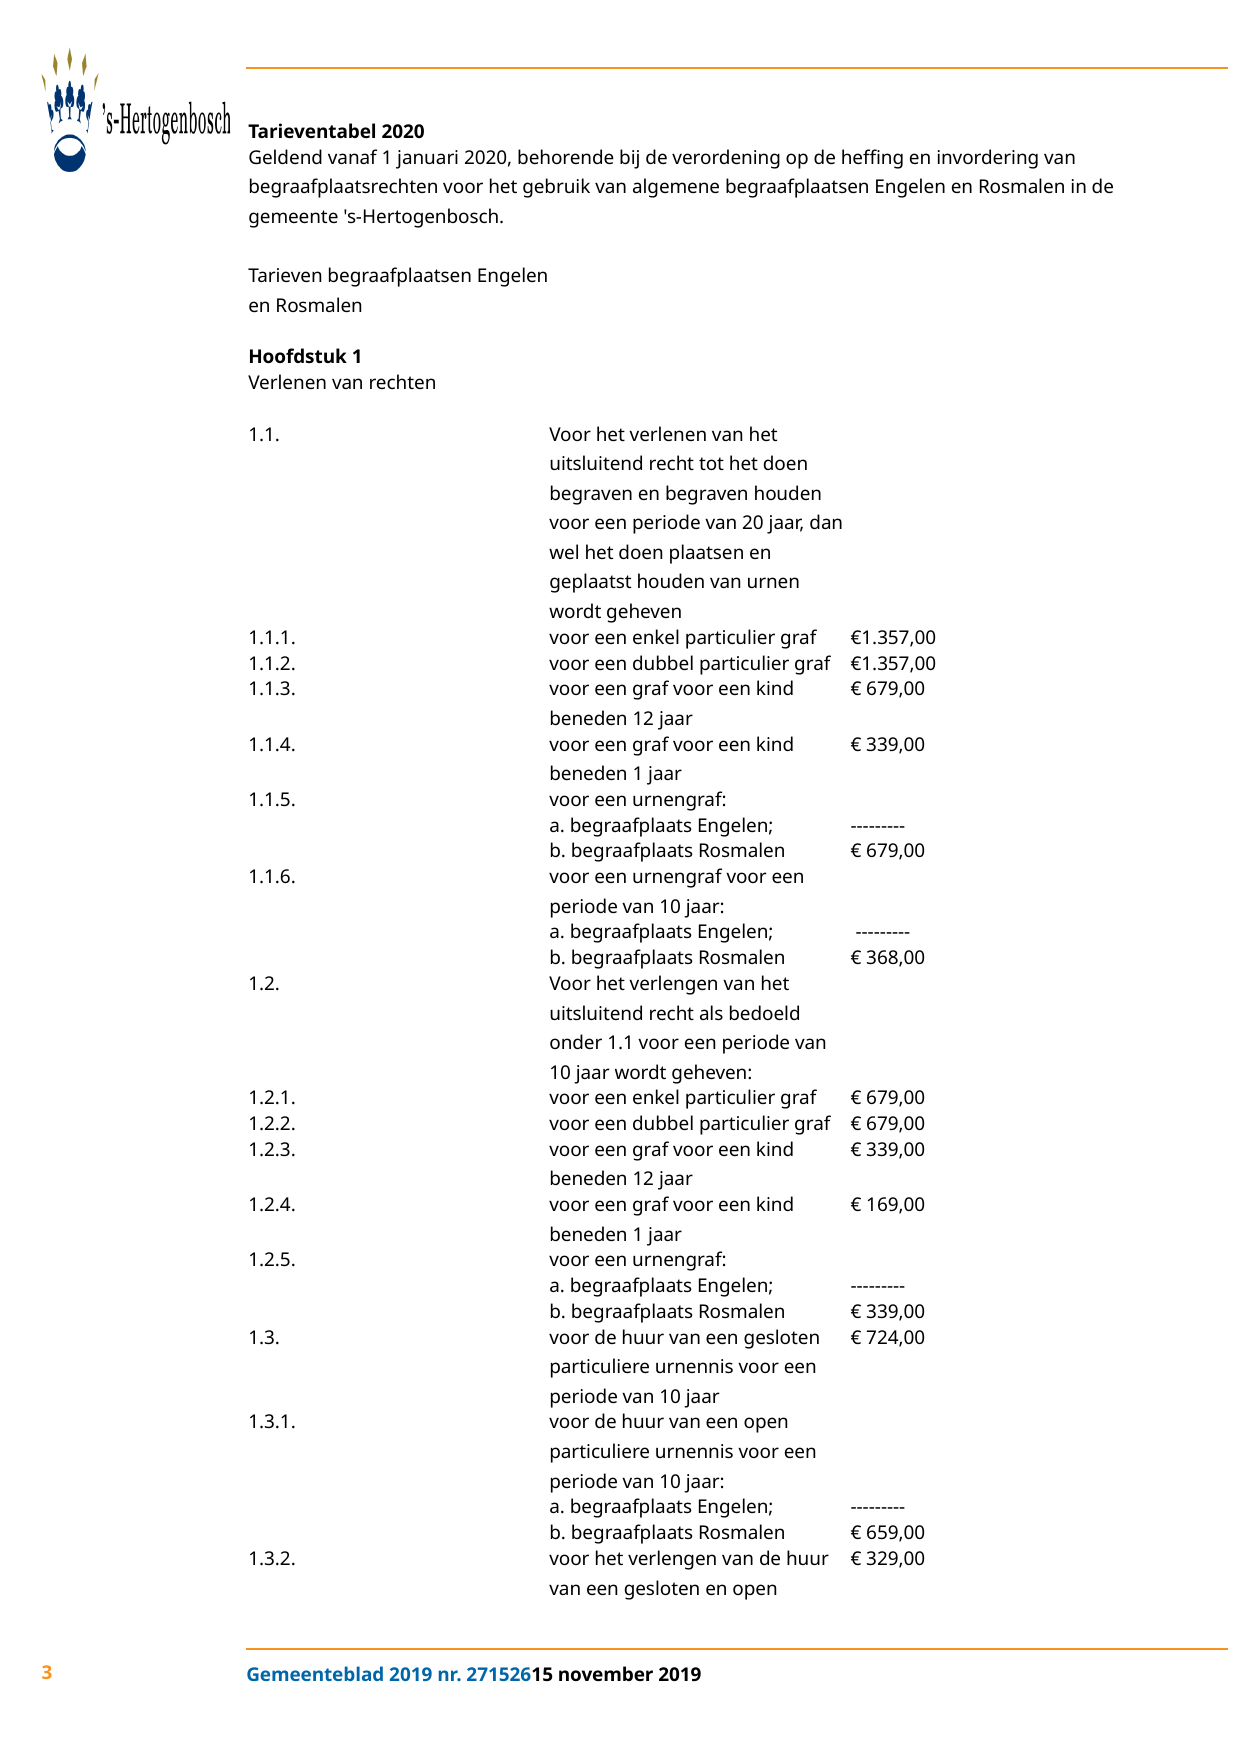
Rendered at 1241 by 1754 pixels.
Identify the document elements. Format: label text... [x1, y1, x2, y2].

table_cell [850, 786, 1152, 812]
text Tarieventabel 2020 [248, 116, 1152, 144]
table_cell € 339,00 [850, 731, 1152, 786]
table_cell 1.1.2. [248, 650, 549, 676]
table_cell € 724,00 [850, 1324, 1152, 1409]
table_cell € 339,00 [850, 1136, 1152, 1191]
table_cell [248, 1273, 549, 1298]
table_cell Hoofdstuk 1 [248, 344, 549, 369]
table_cell [248, 919, 549, 944]
table_cell 1.2.4. [248, 1191, 549, 1247]
table_cell voor een graf voor een kind beneden 1 jaar [549, 731, 850, 786]
table_cell 1.1.6. [248, 863, 549, 919]
table_cell 1.1.4. [248, 731, 549, 786]
table_cell € 329,00 [850, 1545, 1152, 1600]
table_cell voor een urnengraf: [549, 786, 850, 812]
table_cell voor een dubbel particulier graf [549, 650, 850, 676]
table_cell [850, 1247, 1152, 1272]
table_cell --------- [850, 919, 1152, 944]
table_cell voor de huur van een open particuliere urnennis voor een periode van 10 jaar: [549, 1409, 850, 1494]
table_cell b. begraafplaats Rosmalen [549, 1298, 850, 1324]
table_cell € 339,00 [850, 1298, 1152, 1324]
table_cell 1.1.1. [248, 624, 549, 650]
picture [41, 47, 231, 172]
table_cell € 679,00 [850, 1085, 1152, 1110]
table_cell voor de huur van een gesloten particuliere urnennis voor een periode van 10 jaar [549, 1324, 850, 1409]
table_cell € 169,00 [850, 1191, 1152, 1247]
table_cell [248, 1298, 549, 1324]
table_cell voor het verlengen van de huur van een gesloten en open [549, 1545, 850, 1600]
table_cell voor een enkel particulier graf [549, 624, 850, 650]
table_cell Verlenen van rechten [248, 369, 549, 395]
table_cell a. begraafplaats Engelen; [549, 1494, 850, 1519]
table_cell 1.2.2. [248, 1110, 549, 1136]
table_cell € 368,00 [850, 944, 1152, 970]
table_cell --------- [850, 812, 1152, 838]
table_cell 1.2.1. [248, 1085, 549, 1110]
table_header [549, 263, 850, 318]
table_cell b. begraafplaats Rosmalen [549, 838, 850, 863]
table_cell [248, 395, 549, 421]
table_cell 1.3. [248, 1324, 549, 1409]
table_cell 1.3.2. [248, 1545, 549, 1600]
table_cell a. begraafplaats Engelen; [549, 812, 850, 838]
table_cell € 679,00 [850, 1110, 1152, 1136]
table_cell 1.3.1. [248, 1409, 549, 1494]
table_cell [850, 1409, 1152, 1494]
table_cell 1.1. [248, 421, 549, 624]
table_cell --------- [850, 1273, 1152, 1298]
table_cell voor een urnengraf: [549, 1247, 850, 1272]
table_cell 1.2. [248, 970, 549, 1084]
table_cell 1.2.3. [248, 1136, 549, 1191]
table_cell voor een dubbel particulier graf [549, 1110, 850, 1136]
table_cell Voor het verlengen van het uitsluitend recht als bedoeld onder 1.1 voor een periode van 10 jaar wordt geheven: [549, 970, 850, 1084]
table_cell €1.357,00 [850, 650, 1152, 676]
table_cell [850, 970, 1152, 1084]
table_cell [248, 838, 549, 863]
table_cell --------- [850, 1494, 1152, 1519]
table_cell € 679,00 [850, 676, 1152, 731]
table_header Tarieven begraafplaatsen Engelen en Rosmalen [248, 263, 549, 318]
table_cell a. begraafplaats Engelen; [549, 1273, 850, 1298]
table_cell [248, 318, 549, 344]
table_cell b. begraafplaats Rosmalen [549, 944, 850, 970]
table_cell 1.1.3. [248, 676, 549, 731]
table_cell voor een graf voor een kind beneden 12 jaar [549, 1136, 850, 1191]
table_cell [850, 421, 1152, 624]
table_cell a. begraafplaats Engelen; [549, 919, 850, 944]
table_cell b. begraafplaats Rosmalen [549, 1519, 850, 1545]
table_cell 1.1.5. [248, 786, 549, 812]
table_cell voor een enkel particulier graf [549, 1085, 850, 1110]
table_cell € 659,00 [850, 1519, 1152, 1545]
table_cell Voor het verlenen van het uitsluitend recht tot het doen begraven en begraven houden voor een periode van 20 jaar, dan wel het doen plaatsen en geplaatst houden van urnen wordt geheven [549, 421, 850, 624]
table_cell €1.357,00 [850, 624, 1152, 650]
table_cell voor een graf voor een kind beneden 12 jaar [549, 676, 850, 731]
table_cell 1.2.5. [248, 1247, 549, 1272]
table_cell € 679,00 [850, 838, 1152, 863]
table_cell [248, 1519, 549, 1545]
table_cell [850, 863, 1152, 919]
table_cell [248, 1494, 549, 1519]
table_cell voor een graf voor een kind beneden 1 jaar [549, 1191, 850, 1247]
text Geldend vanaf 1 januari 2020, behorende bij de verordening op de heffing en invordering van begraafplaatsrechten voor het gebruik van algemene begraafplaatsen Engelen en Rosmalen in de gemeente 's-Hertogenbosch. [248, 144, 1152, 229]
table_cell voor een urnengraf voor een periode van 10 jaar: [549, 863, 850, 919]
table_cell [248, 812, 549, 838]
table_cell [248, 944, 549, 970]
